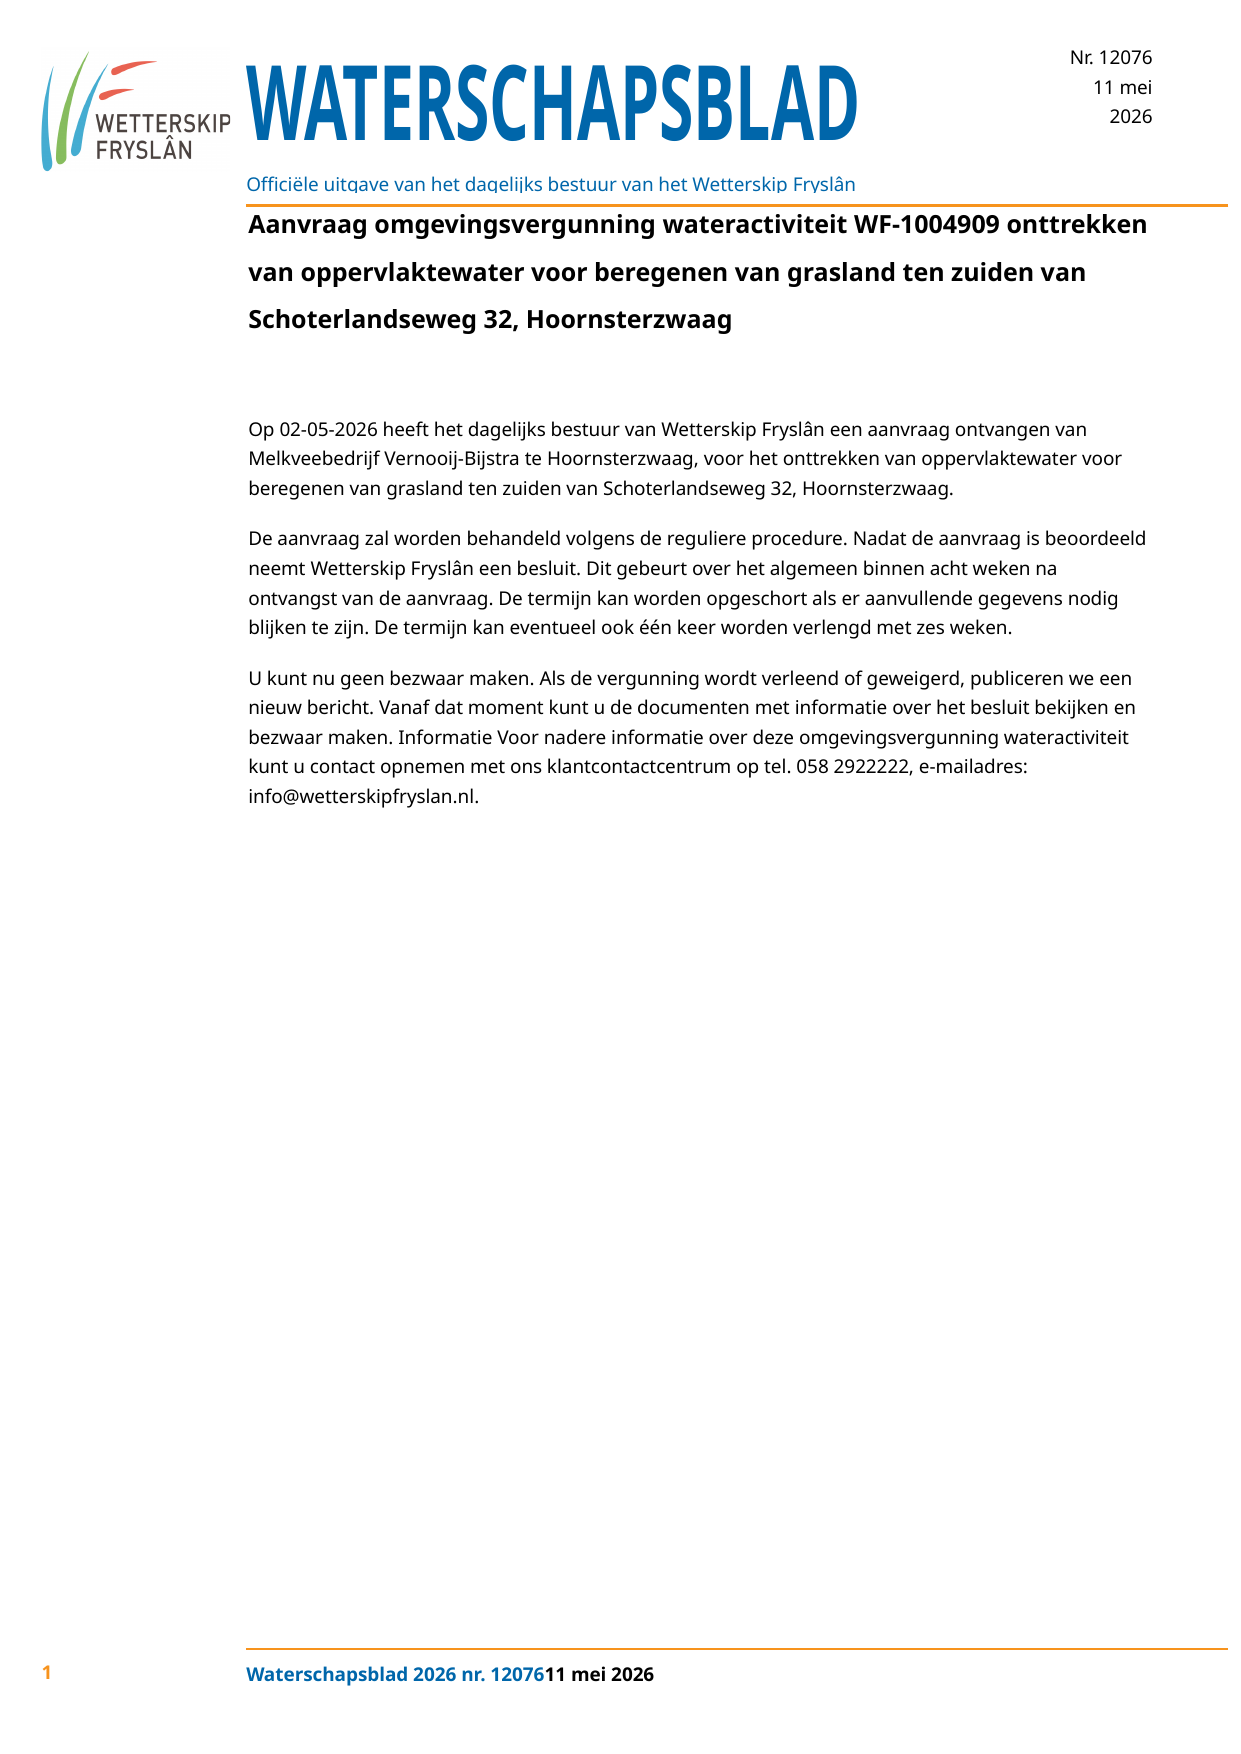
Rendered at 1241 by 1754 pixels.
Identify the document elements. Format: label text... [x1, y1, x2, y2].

text De aanvraag zal worden behandeld volgens de reguliere procedure. Nadat de aanvraag is beoordeeld neemt Wetterskip Fryslân een besluit. Dit gebeurt over het algemeen binnen acht weken na ontvangst van de aanvraag. De termijn kan worden opgeschort als er aanvullende gegevens nodig blijken te zijn. De termijn kan eventueel ook één keer worden verlengd met zes weken. [248, 526, 1152, 640]
text Aanvraag omgevingsvergunning wateractiviteit WF-1004909 onttrekken van oppervlaktewater voor beregenen van grasland ten zuiden van Schoterlandseweg 32, Hoornsterzwaag [248, 207, 1152, 336]
picture [41, 47, 231, 172]
text U kunt nu geen bezwaar maken. Als de vergunning wordt verleend of geweigerd, publiceren we een nieuw bericht. Vanaf dat moment kunt u de documenten met informatie over het besluit bekijken en bezwaar maken. Informatie Voor nadere informatie over deze omgevingsvergunning wateractiviteit kunt u contact opnemen met ons klantcontactcentrum op tel. 058 2922222, e-mailadres: info@wetterskipfryslan.nl. [248, 665, 1152, 809]
text Op 02-05-2026 heeft het dagelijks bestuur van Wetterskip Fryslân een aanvraag ontvangen van Melkveebedrijf Vernooij-Bijstra te Hoornsterzwaag, voor het onttrekken van oppervlaktewater voor beregenen van grasland ten zuiden van Schoterlandseweg 32, Hoornsterzwaag. [248, 416, 1152, 501]
